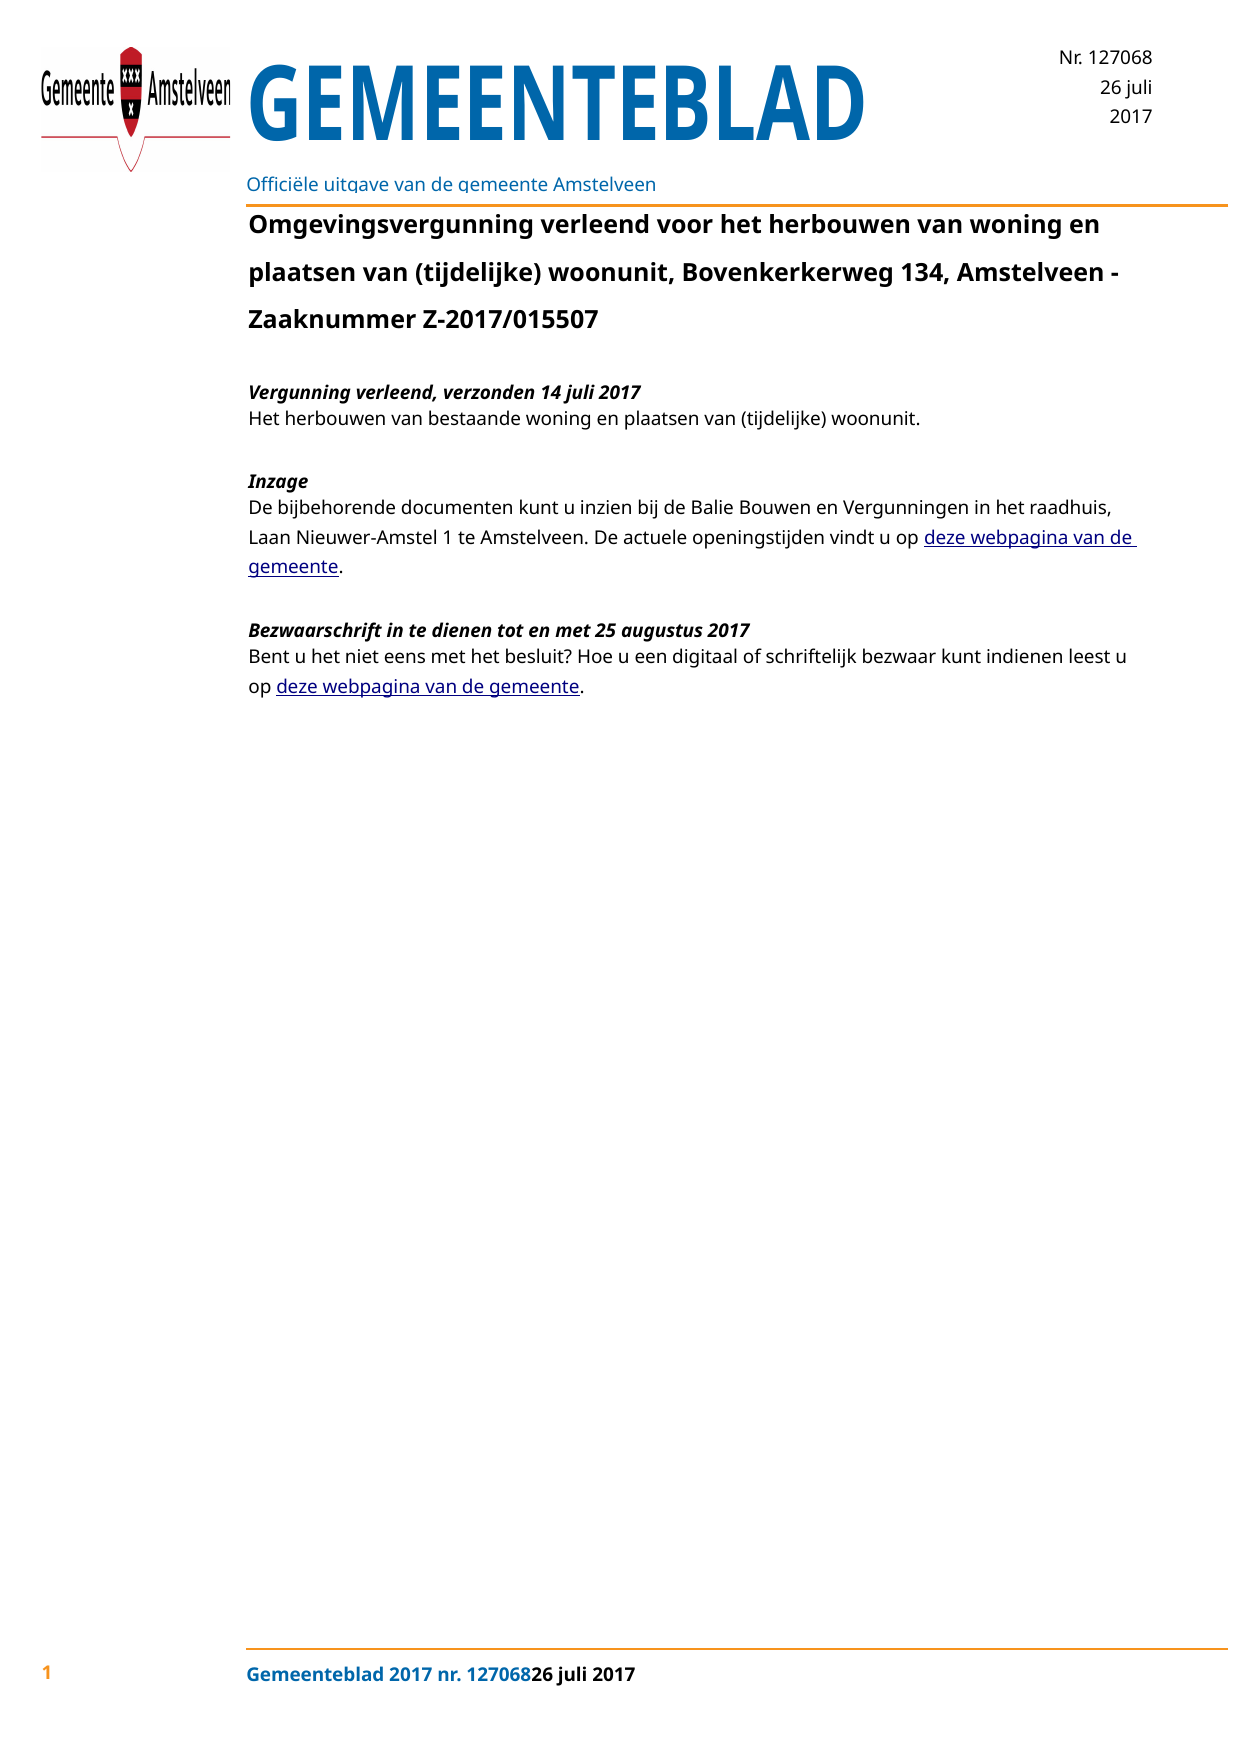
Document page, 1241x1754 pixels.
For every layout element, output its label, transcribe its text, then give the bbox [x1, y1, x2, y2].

text Vergunning verleend, verzonden 14 juli 2017 [248, 379, 1152, 405]
text Bent u het niet eens met het besluit? Hoe u een digitaal of schriftelijk bezwaar kunt indienen leest u op deze webpagina van de gemeente. [248, 643, 1152, 699]
text Inzage [248, 469, 1152, 494]
picture [41, 47, 231, 172]
text Omgevingsvergunning verleend voor het herbouwen van woning en plaatsen van (tijdelijke) woonunit, Bovenkerkerweg 134, Amstelveen - Zaaknummer Z-2017/015507 [248, 207, 1152, 336]
text Bezwaarschrift in te dienen tot en met 25 augustus 2017 [248, 618, 1152, 643]
text Het herbouwen van bestaande woning en plaatsen van (tijdelijke) woonunit. [248, 405, 1152, 431]
text De bijbehorende documenten kunt u inzien bij de Balie Bouwen en Vergunningen in het raadhuis, Laan Nieuwer-Amstel 1 te Amstelveen. De actuele openingstijden vindt u op deze webpagina van de gemeente. [248, 494, 1152, 579]
